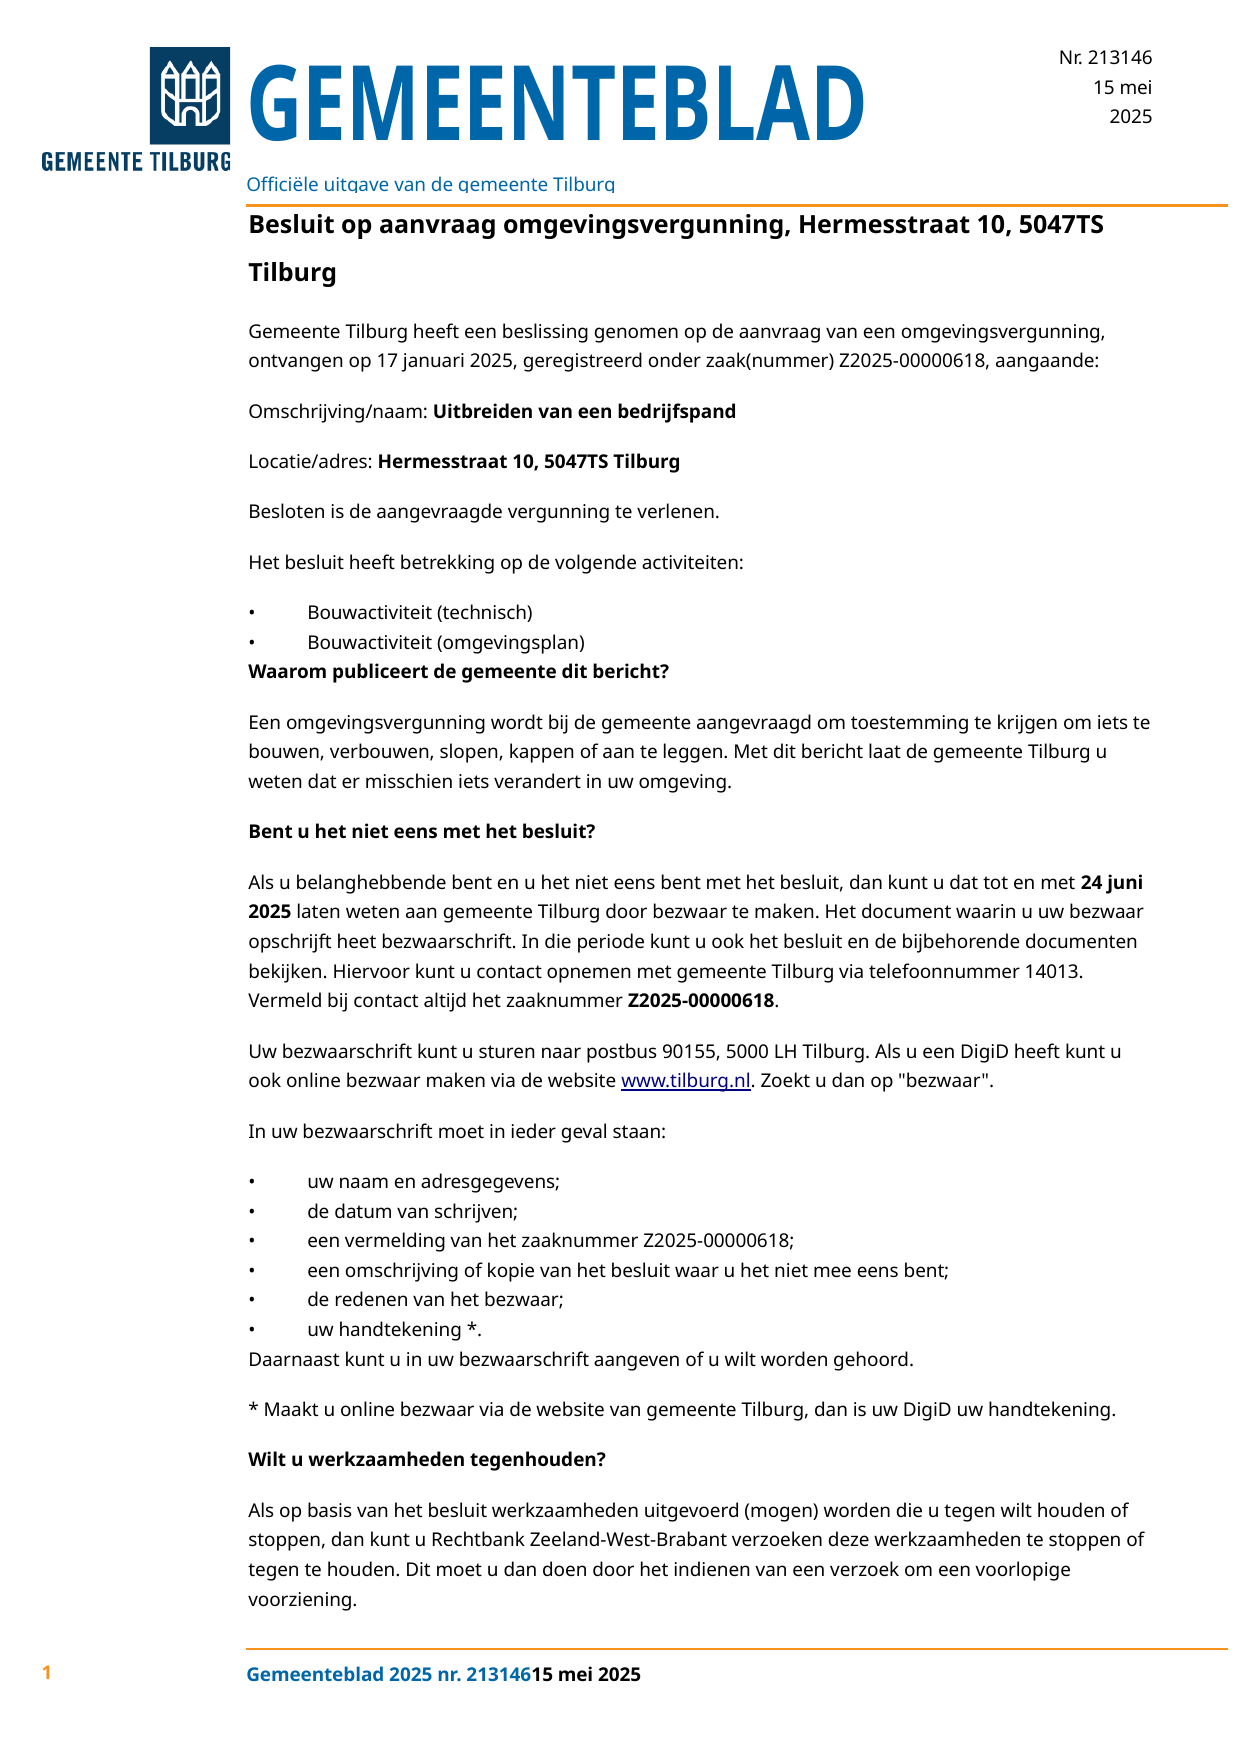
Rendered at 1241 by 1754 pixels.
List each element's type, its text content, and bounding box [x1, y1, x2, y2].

text Een omgevingsvergunning wordt bij de gemeente aangevraagd om toestemming te krijgen om iets te bouwen, verbouwen, slopen, kappen of aan te leggen. Met dit bericht laat de gemeente Tilburg u weten dat er misschien iets verandert in uw omgeving. [248, 709, 1152, 794]
list uw naam en adresgegevens; [248, 1168, 1152, 1194]
text Het besluit heeft betrekking op de volgende activiteiten: [248, 549, 1152, 575]
text Besloten is de aangevraagde vergunning te verlenen. [248, 499, 1152, 524]
text Als u belanghebbende bent en u het niet eens bent met het besluit, dan kunt u dat tot en met 24 juni 2025 laten weten aan gemeente Tilburg door bezwaar te maken. Het document waarin u uw bezwaar opschrijft heet bezwaarschrift. In die periode kunt u ook het besluit en de bijbehorende documenten bekijken. Hiervoor kunt u contact opnemen met gemeente Tilburg via telefoonnummer 14013. Vermeld bij contact altijd het zaaknummer Z2025-00000618. [248, 869, 1152, 1013]
list een vermelding van het zaaknummer Z2025-00000618; [248, 1227, 1152, 1253]
list de datum van schrijven; [248, 1198, 1152, 1224]
picture [41, 47, 231, 172]
text Besluit op aanvraag omgevingsvergunning, Hermesstraat 10, 5047TS Tilburg [248, 207, 1152, 288]
text Locatie/adres: Hermesstraat 10, 5047TS Tilburg [248, 448, 1152, 474]
text Gemeente Tilburg heeft een beslissing genomen op de aanvraag van een omgevingsvergunning, ontvangen op 17 januari 2025, geregistreerd onder zaak(nummer) Z2025-00000618, aangaande: [248, 318, 1152, 373]
text Uw bezwaarschrift kunt u sturen naar postbus 90155, 5000 LH Tilburg. Als u een DigiD heeft kunt u ook online bezwaar maken via de website www.tilburg.nl. Zoekt u dan op "bezwaar". [248, 1038, 1152, 1093]
text Wilt u werkzaamheden tegenhouden? [248, 1447, 1152, 1472]
list een omschrijving of kopie van het besluit waar u het niet mee eens bent; [248, 1257, 1152, 1283]
text * Maakt u online bezwaar via de website van gemeente Tilburg, dan is uw DigiD uw handtekening. [248, 1396, 1152, 1422]
text Omschrijving/naam: Uitbreiden van een bedrijfspand [248, 398, 1152, 424]
list Bouwactiviteit (omgevingsplan) [248, 629, 1152, 655]
text Daarnaast kunt u in uw bezwaarschrift aangeven of u wilt worden gehoord. [248, 1346, 1152, 1372]
text Waarom publiceert de gemeente dit bericht? [248, 659, 1152, 684]
list Bouwactiviteit (technisch) [248, 599, 1152, 625]
list de redenen van het bezwaar; [248, 1287, 1152, 1312]
text In uw bezwaarschrift moet in ieder geval staan: [248, 1118, 1152, 1144]
list uw handtekening *. [248, 1316, 1152, 1342]
text Bent u het niet eens met het besluit? [248, 819, 1152, 844]
text Als op basis van het besluit werkzaamheden uitgevoerd (mogen) worden die u tegen wilt houden of stoppen, dan kunt u Rechtbank Zeeland-West-Brabant verzoeken deze werkzaamheden te stoppen of tegen te houden. Dit moet u dan doen door het indienen van een verzoek om een voorlopige voorziening. [248, 1497, 1152, 1612]
